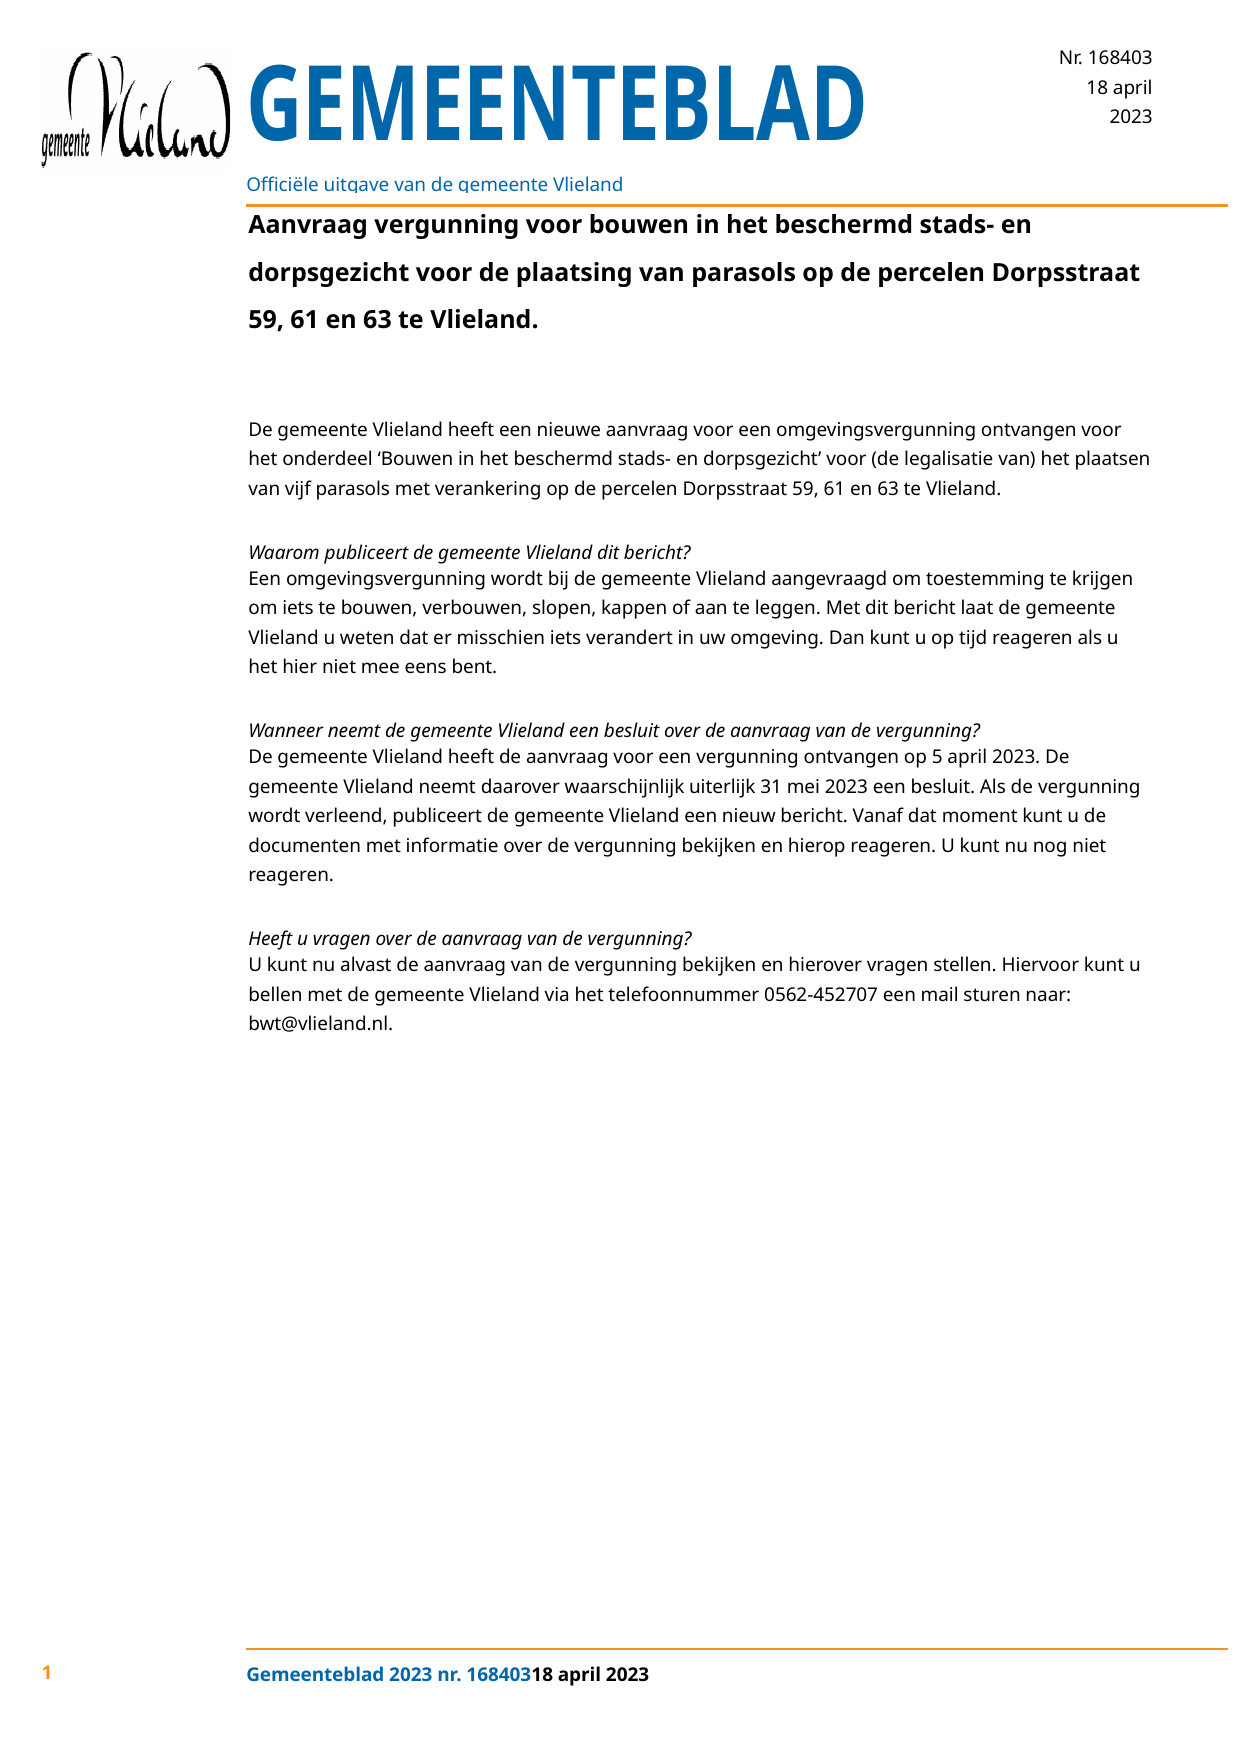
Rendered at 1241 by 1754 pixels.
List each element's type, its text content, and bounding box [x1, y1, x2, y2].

text Een omgevingsvergunning wordt bij de gemeente Vlieland aangevraagd om toestemming te krijgen om iets te bouwen, verbouwen, slopen, kappen of aan te leggen. Met dit bericht laat de gemeente Vlieland u weten dat er misschien iets verandert in uw omgeving. Dan kunt u op tijd reageren als u het hier niet mee eens bent. [248, 565, 1152, 679]
text Wanneer neemt de gemeente Vlieland een besluit over de aanvraag van de vergunning? [248, 717, 1152, 743]
text De gemeente Vlieland heeft de aanvraag voor een vergunning ontvangen op 5 april 2023. De gemeente Vlieland neemt daarover waarschijnlijk uiterlijk 31 mei 2023 een besluit. Als de vergunning wordt verleend, publiceert de gemeente Vlieland een nieuw bericht. Vanaf dat moment kunt u de documenten met informatie over de vergunning bekijken en hierop reageren. U kunt nu nog niet reageren. [248, 743, 1152, 887]
text Heeft u vragen over de aanvraag van de vergunning? [248, 926, 1152, 951]
picture [41, 47, 231, 172]
text Waarom publiceert de gemeente Vlieland dit bericht? [248, 539, 1152, 565]
text De gemeente Vlieland heeft een nieuwe aanvraag voor een omgevingsvergunning ontvangen voor het onderdeel ‘Bouwen in het beschermd stads- en dorpsgezicht’ voor (de legalisatie van) het plaatsen van vijf parasols met verankering op de percelen Dorpsstraat 59, 61 en 63 te Vlieland. [248, 416, 1152, 501]
text Aanvraag vergunning voor bouwen in het beschermd stads- en dorpsgezicht voor de plaatsing van parasols op de percelen Dorpsstraat 59, 61 en 63 te Vlieland. [248, 207, 1152, 336]
text U kunt nu alvast de aanvraag van de vergunning bekijken en hierover vragen stellen. Hiervoor kunt u bellen met de gemeente Vlieland via het telefoonnummer 0562-452707 een mail sturen naar: bwt@vlieland.nl. [248, 951, 1152, 1036]
